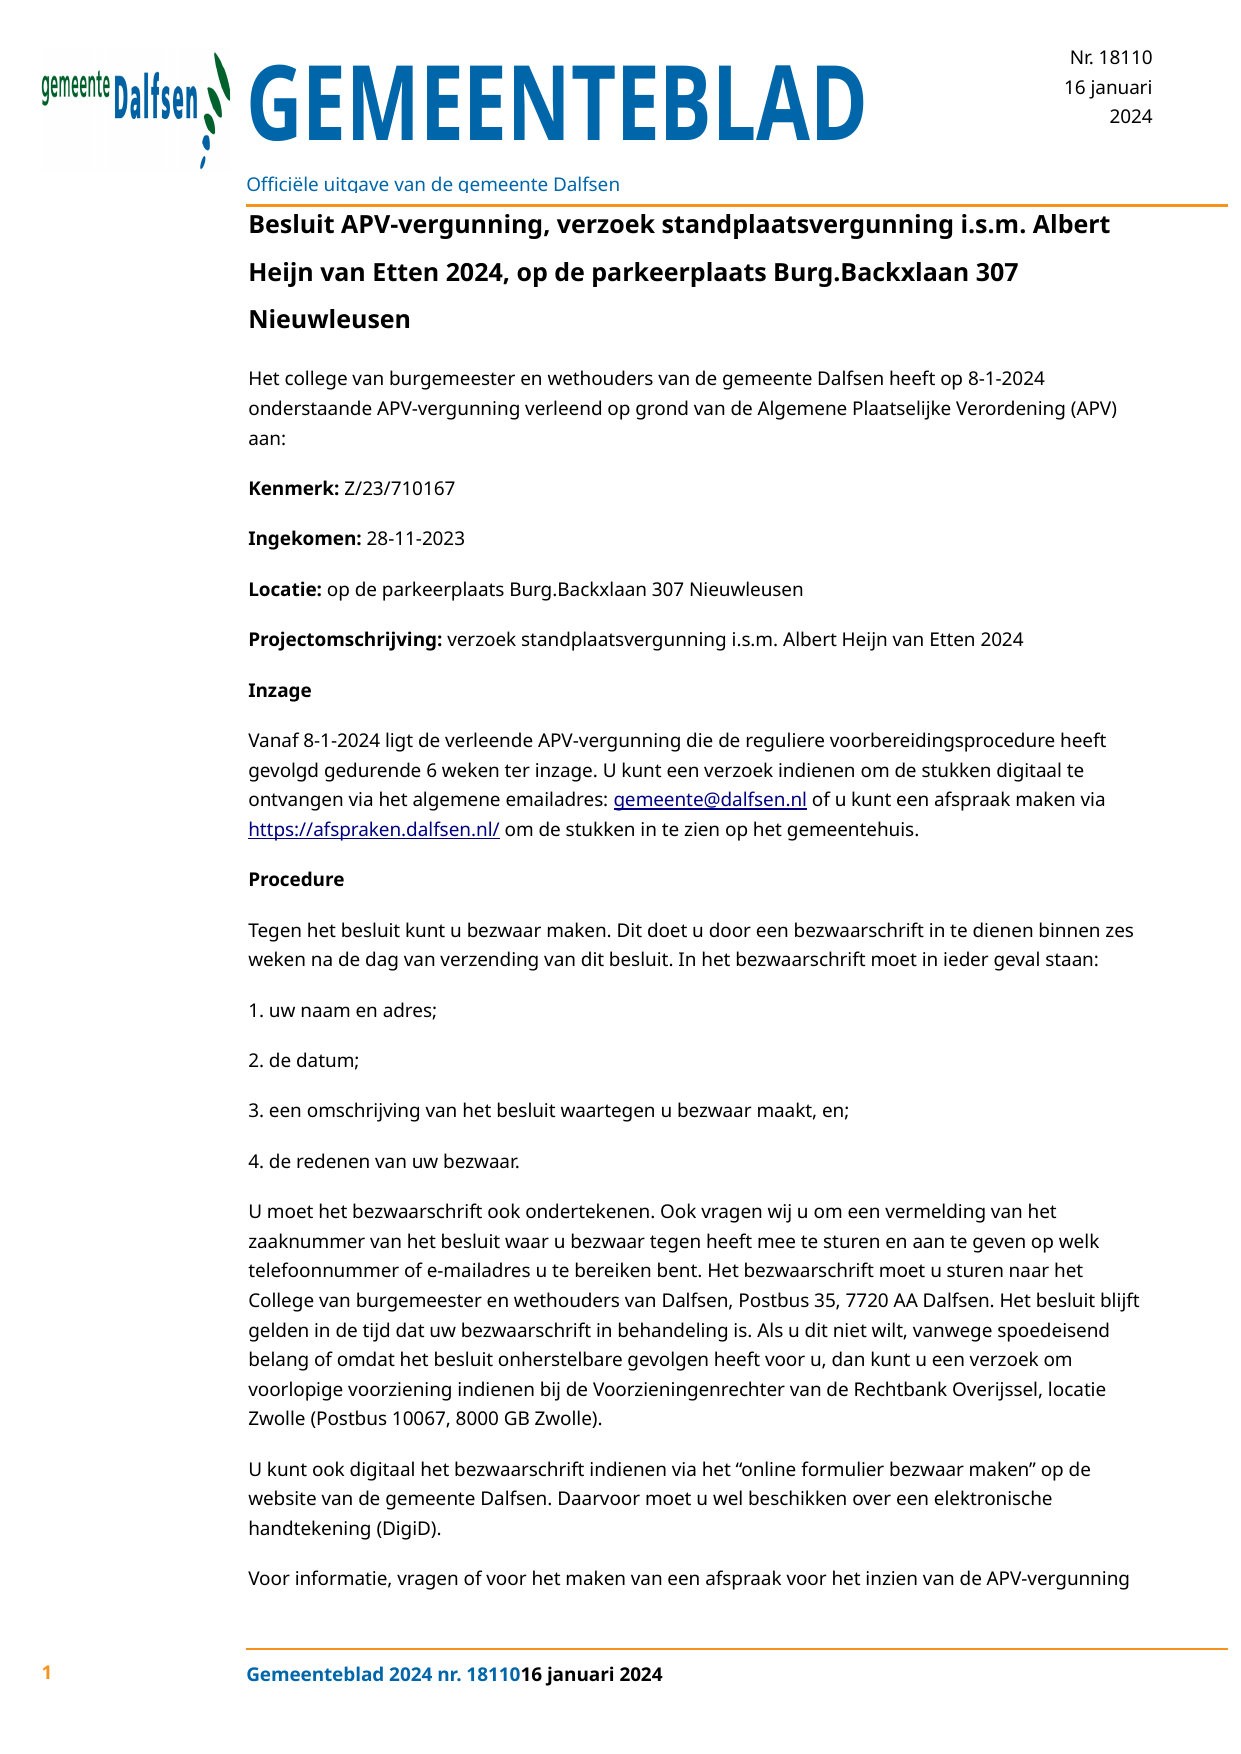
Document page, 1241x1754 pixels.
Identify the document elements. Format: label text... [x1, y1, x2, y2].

text Besluit APV-vergunning, verzoek standplaatsvergunning i.s.m. Albert Heijn van Etten 2024, op de parkeerplaats Burg.Backxlaan 307 Nieuwleusen [248, 207, 1152, 336]
text Voor informatie, vragen of voor het maken van een afspraak voor het inzien van de APV-vergunning [248, 1566, 1152, 1591]
text U moet het bezwaarschrift ook ondertekenen. Ook vragen wij u om een vermelding van het zaaknummer van het besluit waar u bezwaar tegen heeft mee te sturen en aan te geven op welk telefoonnummer of e-mailadres u te bereiken bent. Het bezwaarschrift moet u sturen naar het College van burgemeester en wethouders van Dalfsen, Postbus 35, 7720 AA Dalfsen. Het besluit blijft gelden in de tijd dat uw bezwaarschrift in behandeling is. Als u dit niet wilt, vanwege spoedeisend belang of omdat het besluit onherstelbare gevolgen heeft voor u, dan kunt u een verzoek om voorlopige voorziening indienen bij de Voorzieningenrechter van de Rechtbank Overijssel, locatie Zwolle (Postbus 10067, 8000 GB Zwolle). [248, 1198, 1152, 1431]
text U kunt ook digitaal het bezwaarschrift indienen via het “online formulier bezwaar maken” op de website van de gemeente Dalfsen. Daarvoor moet u wel beschikken over een elektronische handtekening (DigiD). [248, 1456, 1152, 1541]
text Ingekomen: 28-11-2023 [248, 526, 1152, 551]
text Tegen het besluit kunt u bezwaar maken. Dit doet u door een bezwaarschrift in te dienen binnen zes weken na de dag van verzending van dit besluit. In het bezwaarschrift moet in ieder geval staan: [248, 917, 1152, 972]
text 2. de datum; [248, 1047, 1152, 1073]
text Procedure [248, 866, 1152, 892]
text 1. uw naam en adres; [248, 997, 1152, 1022]
text Kenmerk: Z/23/710167 [248, 475, 1152, 501]
text Het college van burgemeester en wethouders van de gemeente Dalfsen heeft op 8-1-2024 onderstaande APV-vergunning verleend op grond van de Algemene Plaatselijke Verordening (APV) aan: [248, 366, 1152, 450]
text Vanaf 8-1-2024 ligt de verleende APV-vergunning die de reguliere voorbereidingsprocedure heeft gevolgd gedurende 6 weken ter inzage. U kunt een verzoek indienen om de stukken digitaal te ontvangen via het algemene emailadres: gemeente@dalfsen.nl of u kunt een afspraak maken via https://afspraken.dalfsen.nl/ om de stukken in te zien op het gemeentehuis. [248, 727, 1152, 842]
text 3. een omschrijving van het besluit waartegen u bezwaar maakt, en; [248, 1098, 1152, 1123]
text 4. de redenen van uw bezwaar. [248, 1148, 1152, 1174]
text Inzage [248, 677, 1152, 702]
text Locatie: op de parkeerplaats Burg.Backxlaan 307 Nieuwleusen [248, 576, 1152, 602]
picture [41, 47, 231, 172]
text Projectomschrijving: verzoek standplaatsvergunning i.s.m. Albert Heijn van Etten 2024 [248, 626, 1152, 652]
